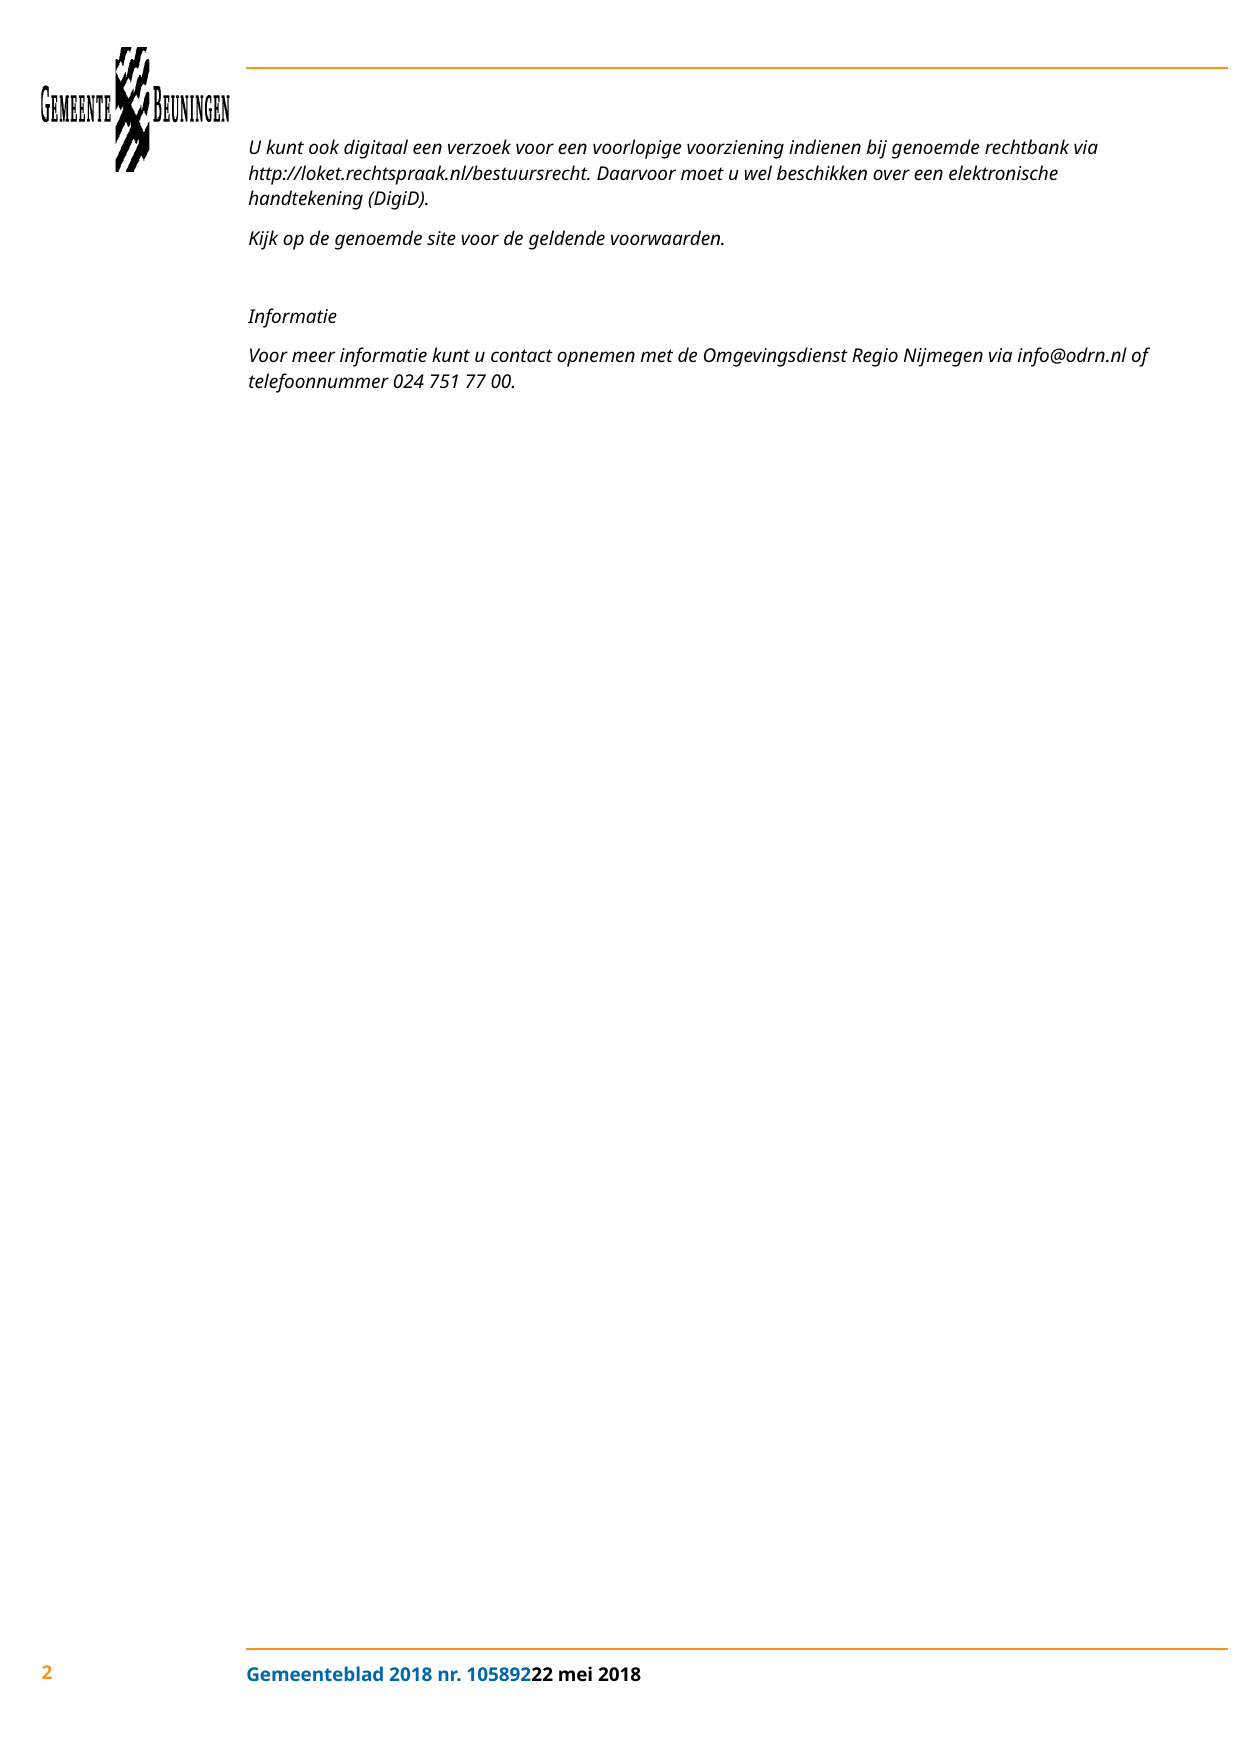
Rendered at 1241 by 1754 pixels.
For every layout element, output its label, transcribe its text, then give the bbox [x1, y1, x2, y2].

text U kunt ook digitaal een verzoek voor een voorlopige voorziening indienen bij genoemde rechtbank via http://loket.rechtspraak.nl/bestuursrecht. Daarvoor moet u wel beschikken over een elektronische handtekening (DigiD). [248, 134, 1152, 211]
text Voor meer informatie kunt u contact opnemen met de Omgevingsdienst Regio Nijmegen via info@odrn.nl of telefoonnummer 024 751 77 00. [248, 343, 1152, 394]
text Kijk op de genoemde site voor de geldende voorwaarden. [248, 225, 1152, 251]
picture [41, 47, 231, 172]
text Informatie [248, 303, 1152, 329]
